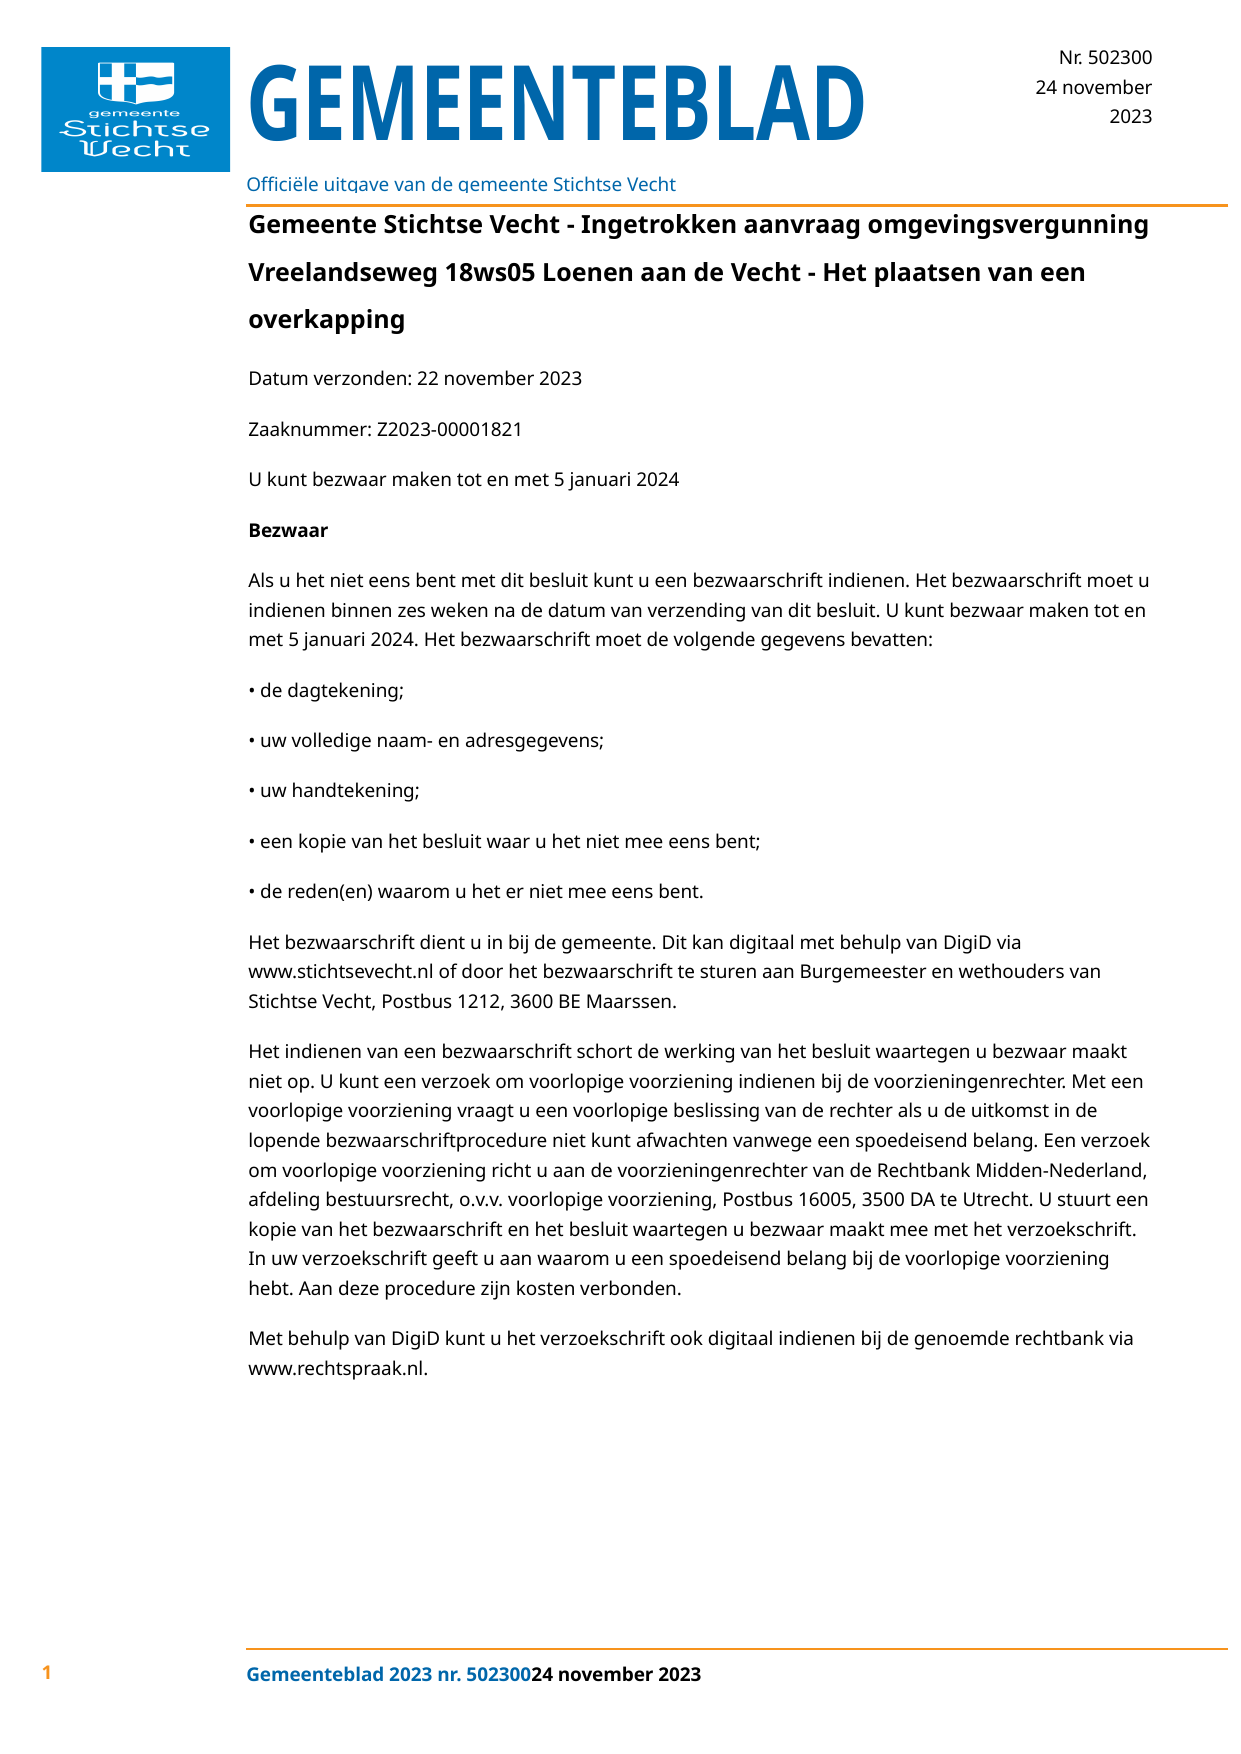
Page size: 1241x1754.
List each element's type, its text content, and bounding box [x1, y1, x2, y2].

text • de dagtekening; [248, 677, 1152, 702]
text • uw handtekening; [248, 778, 1152, 803]
text Gemeente Stichtse Vecht - Ingetrokken aanvraag omgevingsvergunning Vreelandseweg 18ws05 Loenen aan de Vecht - Het plaatsen van een overkapping [248, 207, 1152, 336]
text U kunt bezwaar maken tot en met 5 januari 2024 [248, 466, 1152, 492]
text Bezwaar [248, 517, 1152, 542]
picture [137, 63, 174, 103]
text Het indienen van een bezwaarschrift schort de werking van het besluit waartegen u bezwaar maakt niet op. U kunt een verzoek om voorlopige voorziening indienen bij de voorzieningenrechter. Met een voorlopige voorziening vraagt u een voorlopige beslissing van de rechter als u de uitkomst in de lopende bezwaarschriftprocedure niet kunt afwachten vanwege een spoedeisend belang. Een verzoek om voorlopige voorziening richt u aan de voorzieningenrechter van de Rechtbank Midden-Nederland, afdeling bestuursrecht, o.v.v. voorlopige voorziening, Postbus 16005, 3500 DA te Utrecht. U stuurt een kopie van het bezwaarschrift en het besluit waartegen u bezwaar maakt mee met het verzoekschrift. In uw verzoekschrift geeft u aan waarom u een spoedeisend belang bij de voorlopige voorziening hebt. Aan deze procedure zijn kosten verbonden. [248, 1038, 1152, 1301]
text • een kopie van het besluit waar u het niet mee eens bent; [248, 828, 1152, 854]
picture [99, 63, 135, 101]
text Als u het niet eens bent met dit besluit kunt u een bezwaarschrift indienen. Het bezwaarschrift moet u indienen binnen zes weken na de datum van verzending van dit besluit. U kunt bezwaar maken tot en met 5 januari 2024. Het bezwaarschrift moet de volgende gegevens bevatten: [248, 567, 1152, 652]
text Met behulp van DigiD kunt u het verzoekschrift ook digitaal indienen bij de genoemde rechtbank via www.rechtspraak.nl. [248, 1326, 1152, 1381]
text • de reden(en) waarom u het er niet mee eens bent. [248, 878, 1152, 904]
text Zaaknummer: Z2023-00001821 [248, 416, 1152, 442]
text Datum verzonden: 22 november 2023 [248, 366, 1152, 391]
text • uw volledige naam- en adresgegevens; [248, 727, 1152, 753]
text Het bezwaarschrift dient u in bij de gemeente. Dit kan digitaal met behulp van DigiD via www.stichtsevecht.nl of door het bezwaarschrift te sturen aan Burgemeester en wethouders van Stichtse Vecht, Postbus 1212, 3600 BE Maarssen. [248, 929, 1152, 1014]
